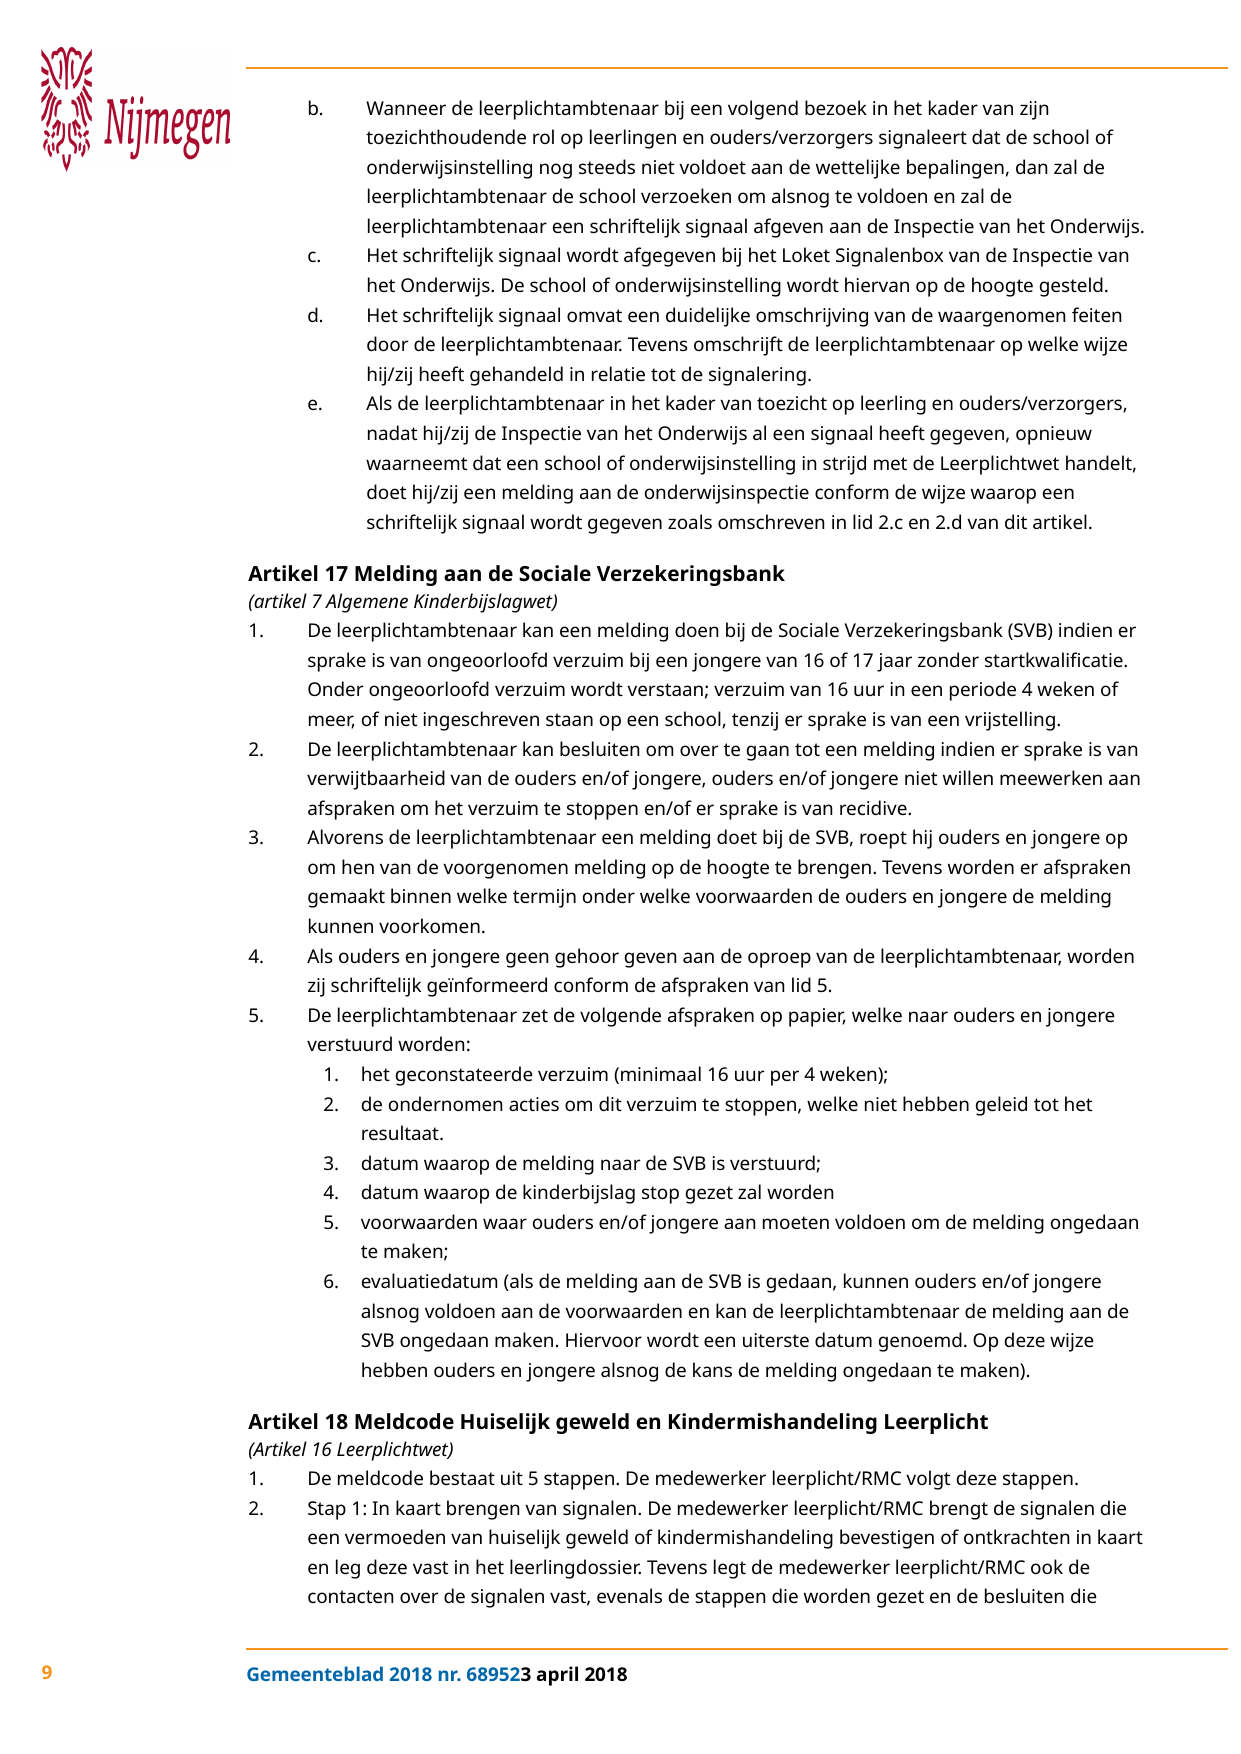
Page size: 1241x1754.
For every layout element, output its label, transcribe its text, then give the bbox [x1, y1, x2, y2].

list de ondernomen acties om dit verzuim te stoppen, welke niet hebben geleid tot het resultaat. [323, 1091, 1152, 1146]
list evaluatiedatum (als de melding aan de SVB is gedaan, kunnen ouders en/of jongere alsnog voldoen aan de voorwaarden en kan de leerplichtambtenaar de melding aan de SVB ongedaan maken. Hiervoor wordt een uiterste datum genoemd. Op deze wijze hebben ouders en jongere alsnog de kans de melding ongedaan te maken). [323, 1268, 1152, 1383]
list De meldcode bestaat uit 5 stappen. De medewerker leerplicht/RMC volgt deze stappen. [248, 1465, 1152, 1491]
list Alvorens de leerplichtambtenaar een melding doet bij de SVB, roept hij ouders en jongere op om hen van de voorgenomen melding op de hoogte te brengen. Tevens worden er afspraken gemaakt binnen welke termijn onder welke voorwaarden de ouders en jongere de melding kunnen voorkomen. [248, 824, 1152, 939]
list De leerplichtambtenaar kan besluiten om over te gaan tot een melding indien er sprake is van verwijtbaarheid van de ouders en/of jongere, ouders en/of jongere niet willen meewerken aan afspraken om het verzuim te stoppen en/of er sprake is van recidive. [248, 736, 1152, 821]
list Het schriftelijk signaal omvat een duidelijke omschrijving van de waargenomen feiten door de leerplichtambtenaar. Tevens omschrijft de leerplichtambtenaar op welke wijze hij/zij heeft gehandeld in relatie tot de signalering. [307, 302, 1152, 387]
list De leerplichtambtenaar zet de volgende afspraken op papier, welke naar ouders en jongere verstuurd worden: [248, 1002, 1152, 1057]
list Wanneer de leerplichtambtenaar bij een volgend bezoek in het kader van zijn toezichthoudende rol op leerlingen en ouders/verzorgers signaleert dat de school of onderwijsinstelling nog steeds niet voldoet aan de wettelijke bepalingen, dan zal de leerplichtambtenaar de school verzoeken om alsnog te voldoen en zal de leerplichtambtenaar een schriftelijk signaal afgeven aan de Inspectie van het Onderwijs. [307, 95, 1152, 239]
list datum waarop de kinderbijslag stop gezet zal worden [323, 1179, 1152, 1205]
list De leerplichtambtenaar kan een melding doen bij de Sociale Verzekeringsbank (SVB) indien er sprake is van ongeoorloofd verzuim bij een jongere van 16 of 17 jaar zonder startkwalificatie. Onder ongeoorloofd verzuim wordt verstaan; verzuim van 16 uur in een periode 4 weken of meer, of niet ingeschreven staan op een school, tenzij er sprake is van een vrijstelling. [248, 617, 1152, 732]
list Stap 1: In kaart brengen van signalen. De medewerker leerplicht/RMC brengt de signalen die een vermoeden van huiselijk geweld of kindermishandeling bevestigen of ontkrachten in kaart en leg deze vast in het leerlingdossier. Tevens legt de medewerker leerplicht/RMC ook de contacten over de signalen vast, evenals de stappen die worden gezet en de besluiten die [248, 1495, 1152, 1609]
list Als ouders en jongere geen gehoor geven aan de oproep van de leerplichtambtenaar, worden zij schriftelijk geïnformeerd conform de afspraken van lid 5. [248, 943, 1152, 998]
text (artikel 7 Algemene Kinderbijslagwet) [248, 588, 1152, 613]
text Artikel 17 Melding aan de Sociale Verzekeringsbank [248, 559, 1152, 588]
list voorwaarden waar ouders en/of jongere aan moeten voldoen om de melding ongedaan te maken; [323, 1209, 1152, 1264]
picture [41, 47, 231, 172]
list Het schriftelijk signaal wordt afgegeven bij het Loket Signalenbox van de Inspectie van het Onderwijs. De school of onderwijsinstelling wordt hiervan op de hoogte gesteld. [307, 243, 1152, 298]
list het geconstateerde verzuim (minimaal 16 uur per 4 weken); [323, 1061, 1152, 1087]
text Artikel 18 Meldcode Huiselijk geweld en Kindermishandeling Leerplicht [248, 1407, 1152, 1436]
text (Artikel 16 Leerplichtwet) [248, 1436, 1152, 1462]
list datum waarop de melding naar de SVB is verstuurd; [323, 1150, 1152, 1176]
list Als de leerplichtambtenaar in het kader van toezicht op leerling en ouders/verzorgers, nadat hij/zij de Inspectie van het Onderwijs al een signaal heeft gegeven, opnieuw waarneemt dat een school of onderwijsinstelling in strijd met de Leerplichtwet handelt, doet hij/zij een melding aan de onderwijsinspectie conform de wijze waarop een schriftelijk signaal wordt gegeven zoals omschreven in lid 2.c en 2.d van dit artikel. [307, 391, 1152, 535]
